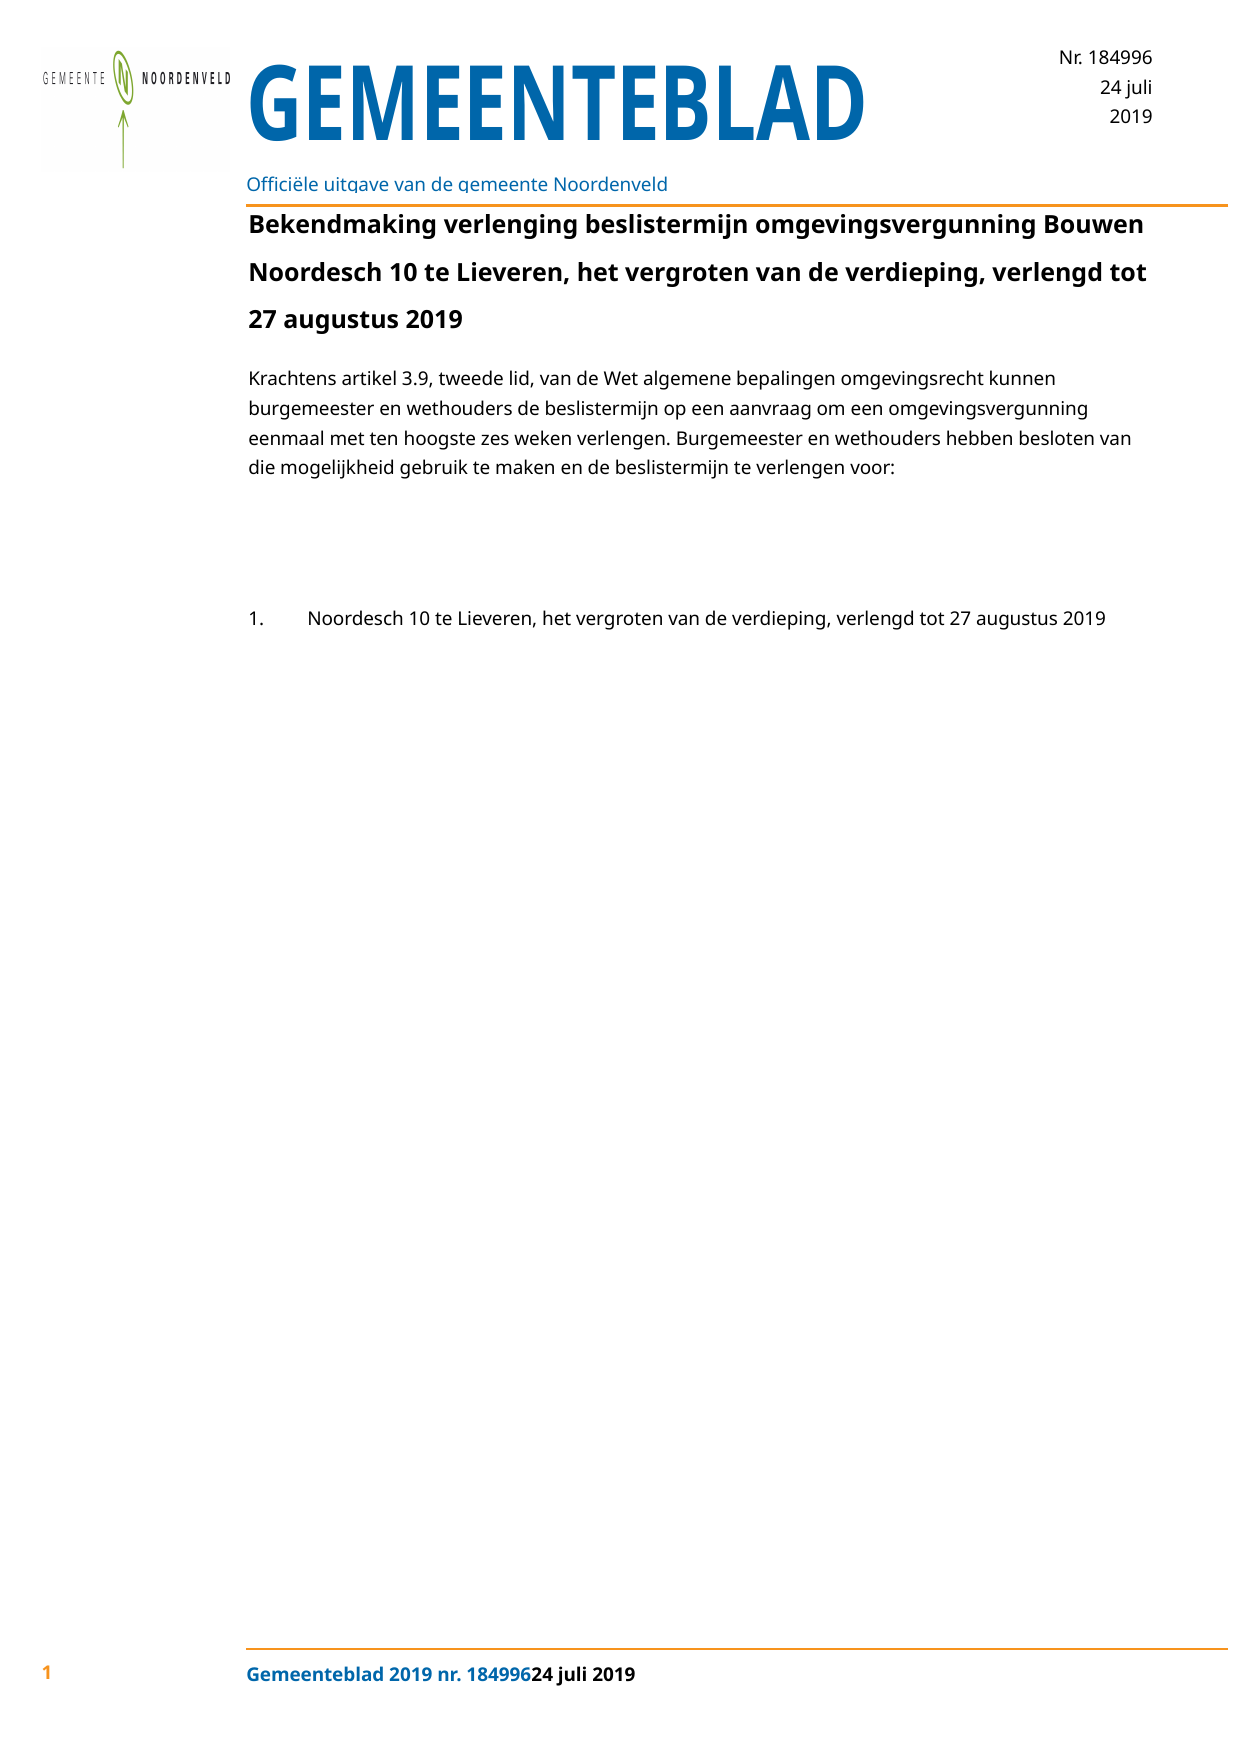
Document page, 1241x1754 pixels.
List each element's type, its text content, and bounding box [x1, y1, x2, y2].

picture [41, 47, 231, 172]
text Bekendmaking verlenging beslistermijn omgevingsvergunning Bouwen Noordesch 10 te Lieveren, het vergroten van de verdieping, verlengd tot 27 augustus 2019 [248, 207, 1152, 336]
text Krachtens artikel 3.9, tweede lid, van de Wet algemene bepalingen omgevingsrecht kunnen burgemeester en wethouders de beslistermijn op een aanvraag om een omgevingsvergunning eenmaal met ten hoogste zes weken verlengen. Burgemeester en wethouders hebben besloten van die mogelijkheid gebruik te maken en de beslistermijn te verlengen voor: [248, 366, 1152, 480]
list Noordesch 10 te Lieveren, het vergroten van de verdieping, verlengd tot 27 augustus 2019 [248, 606, 1152, 631]
